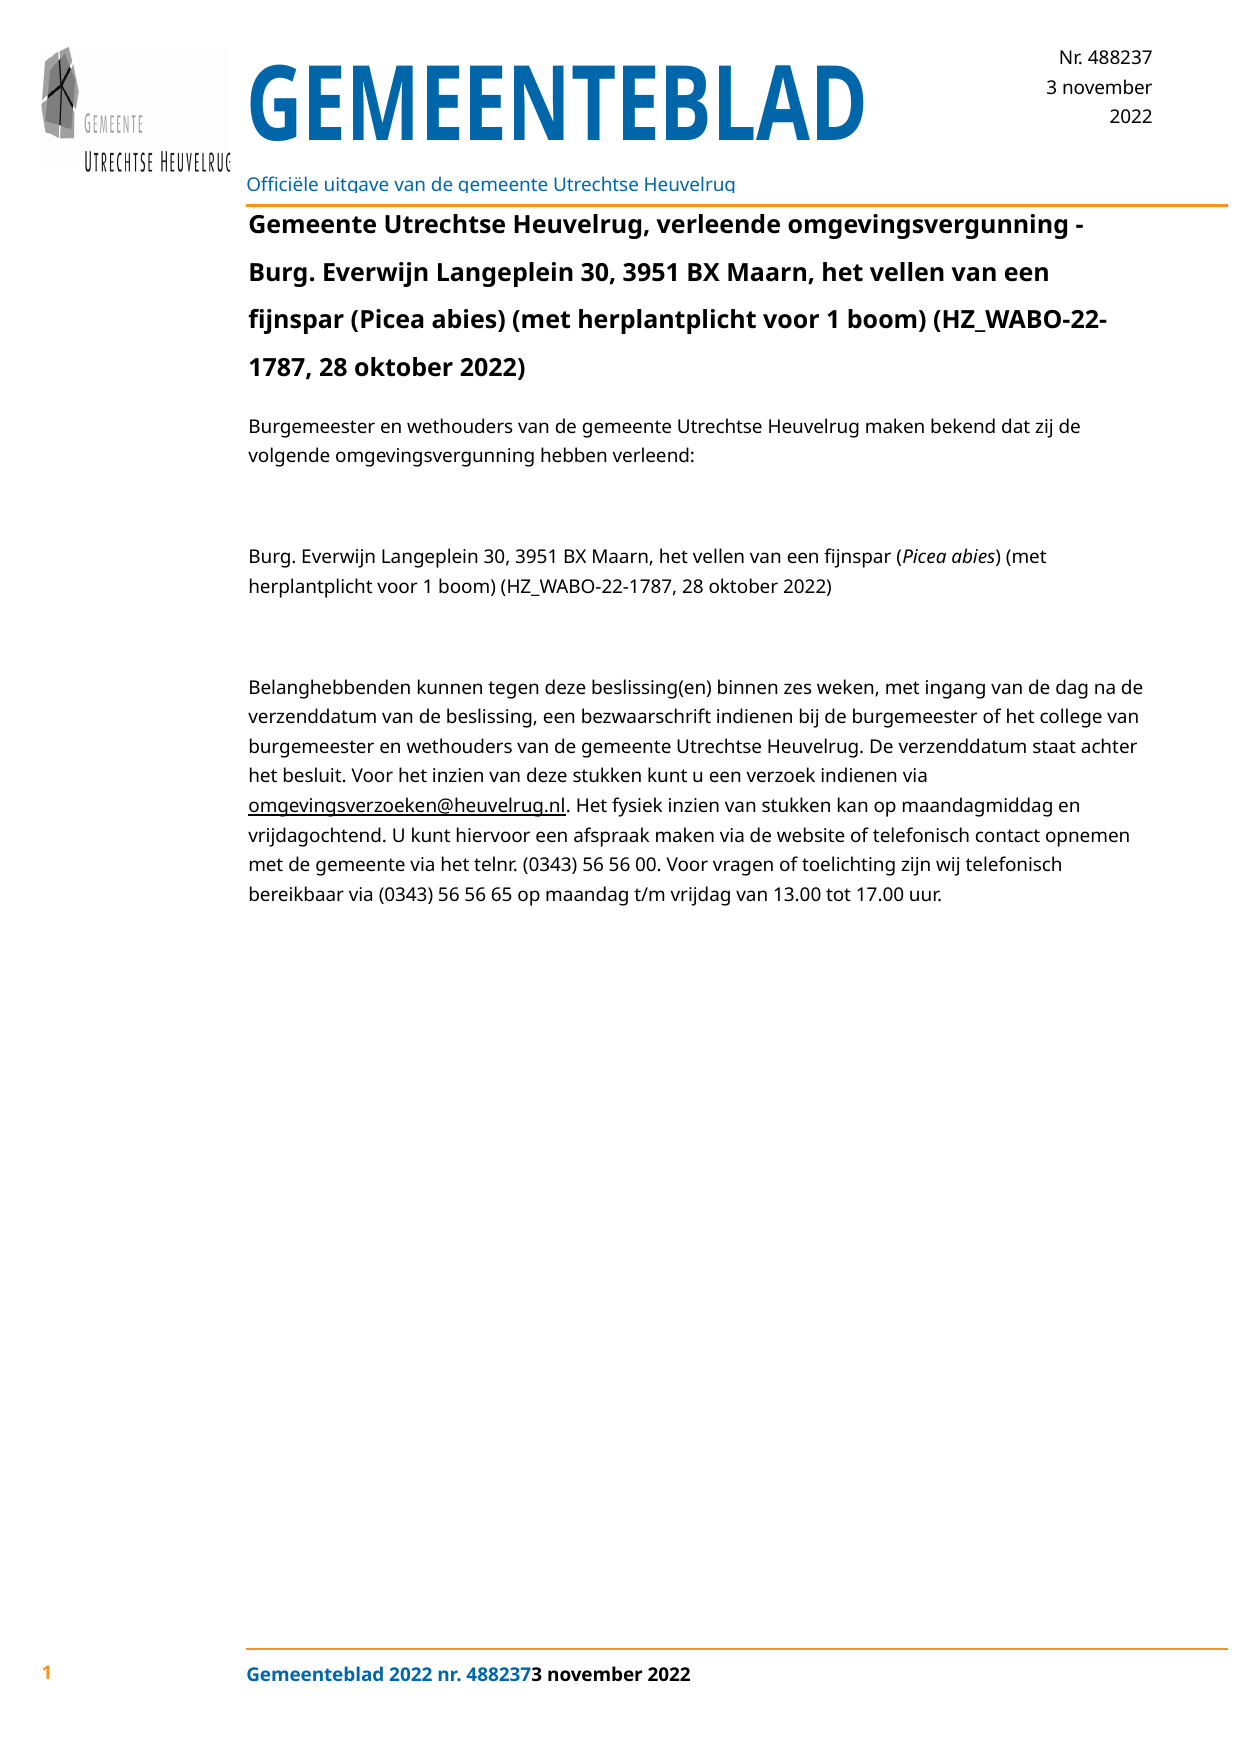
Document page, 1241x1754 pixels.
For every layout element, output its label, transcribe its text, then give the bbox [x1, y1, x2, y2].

text Belanghebbenden kunnen tegen deze beslissing(en) binnen zes weken, met ingang van de dag na de verzenddatum van de beslissing, een bezwaarschrift indienen bij de burgemeester of het college van burgemeester en wethouders van de gemeente Utrechtse Heuvelrug. De verzenddatum staat achter het besluit. Voor het inzien van deze stukken kunt u een verzoek indienen via omgevingsverzoeken@heuvelrug.nl. Het fysiek inzien van stukken kan op maandagmiddag en vrijdagochtend. U kunt hiervoor een afspraak maken via de website of telefonisch contact opnemen met de gemeente via het telnr. (0343) 56 56 00. Voor vragen of toelichting zijn wij telefonisch bereikbaar via (0343) 56 56 65 op maandag t/m vrijdag van 13.00 tot 17.00 uur. [248, 674, 1152, 907]
text Gemeente Utrechtse Heuvelrug, verleende omgevingsvergunning - Burg. Everwijn Langeplein 30, 3951 BX Maarn, het vellen van een fijnspar (Picea abies) (met herplantplicht voor 1 boom) (HZ_WABO-22-1787, 28 oktober 2022) [248, 207, 1152, 384]
picture [41, 47, 231, 172]
text Burgemeester en wethouders van de gemeente Utrechtse Heuvelrug maken bekend dat zij de volgende omgevingsvergunning hebben verleend: [248, 413, 1152, 468]
text Burg. Everwijn Langeplein 30, 3951 BX Maarn, het vellen van een fijnspar (Picea abies) (met herplantplicht voor 1 boom) (HZ_WABO-22-1787, 28 oktober 2022) [248, 543, 1152, 599]
